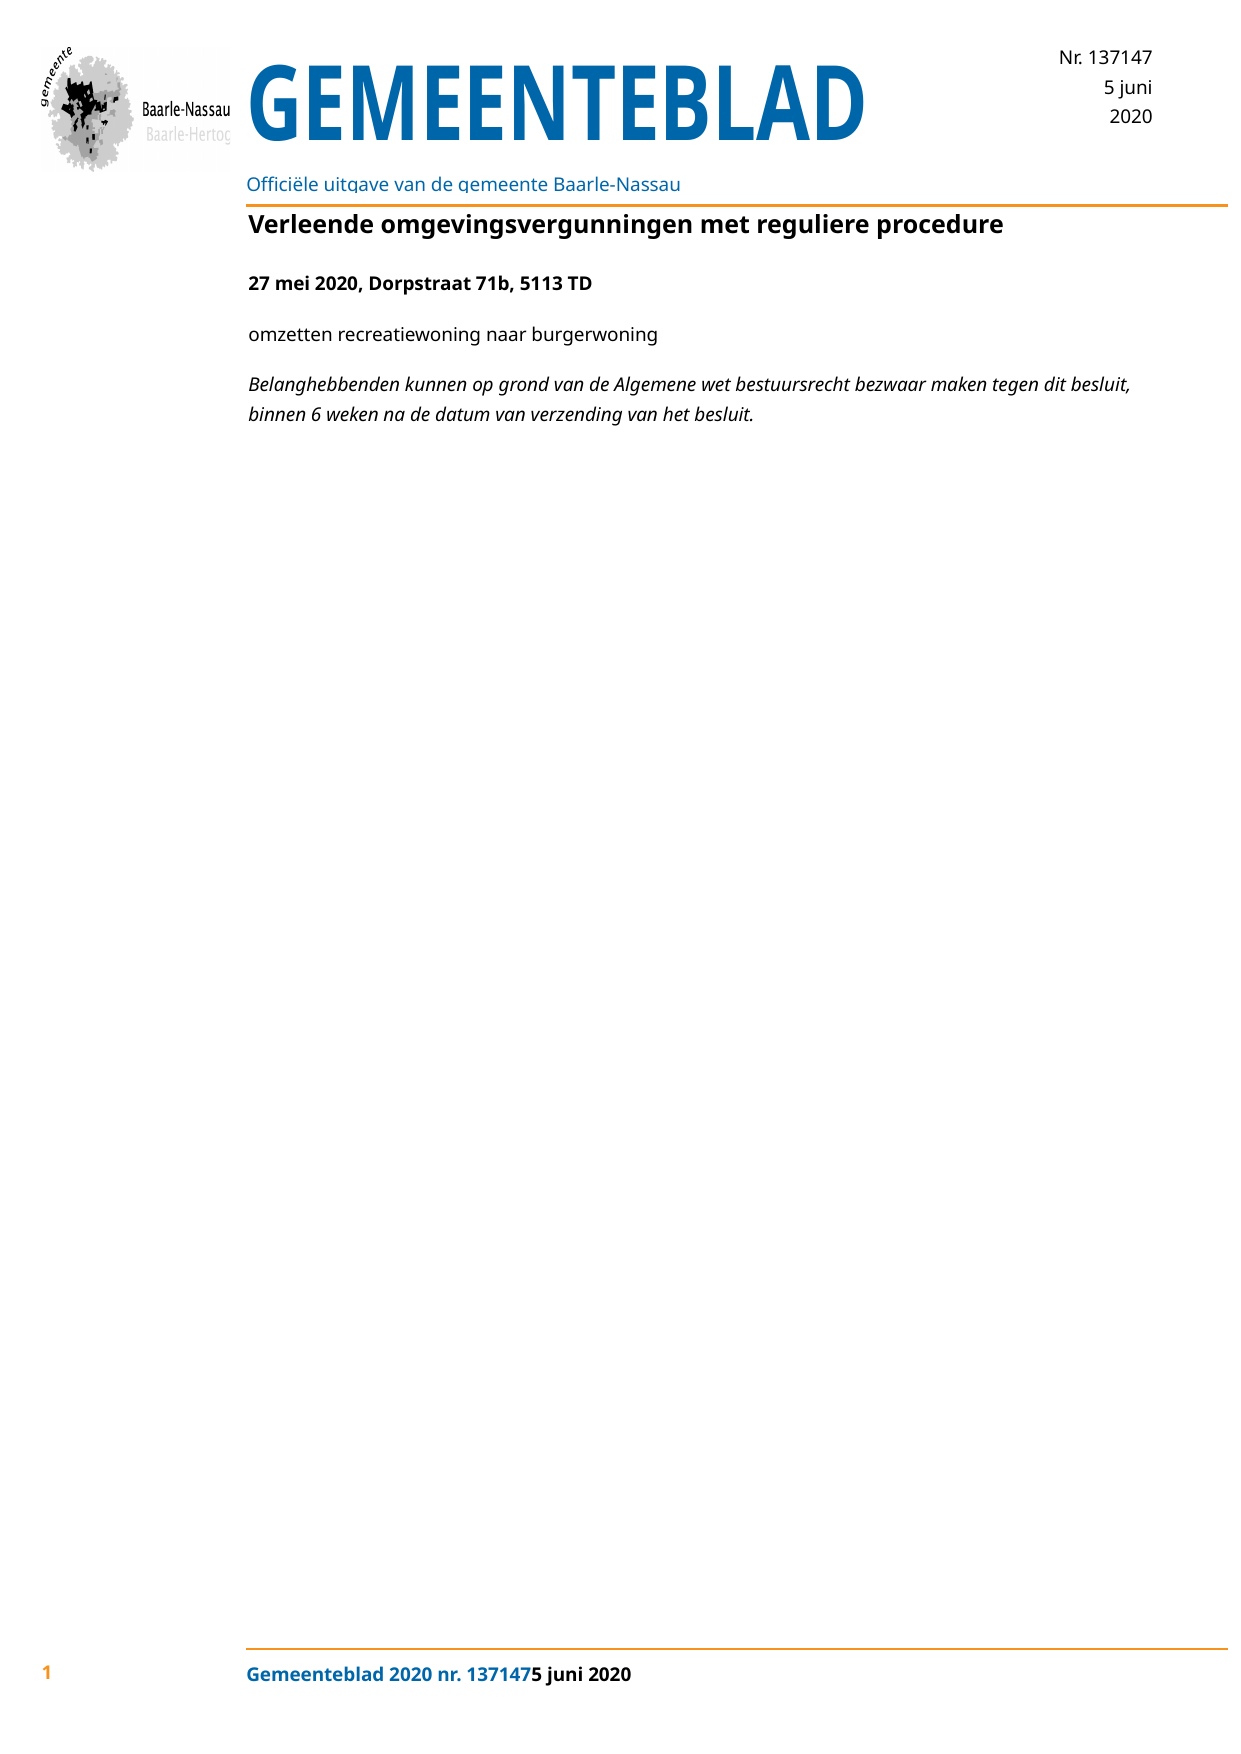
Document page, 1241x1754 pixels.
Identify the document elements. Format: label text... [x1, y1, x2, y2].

text 27 mei 2020, Dorpstraat 71b, 5113 TD [248, 270, 1152, 296]
text Verleende omgevingsvergunningen met reguliere procedure [248, 207, 1152, 241]
text Belanghebbenden kunnen op grond van de Algemene wet bestuursrecht bezwaar maken tegen dit besluit, binnen 6 weken na de datum van verzending van het besluit. [248, 371, 1152, 426]
text omzetten recreatiewoning naar burgerwoning [248, 321, 1152, 346]
picture [41, 47, 231, 172]
